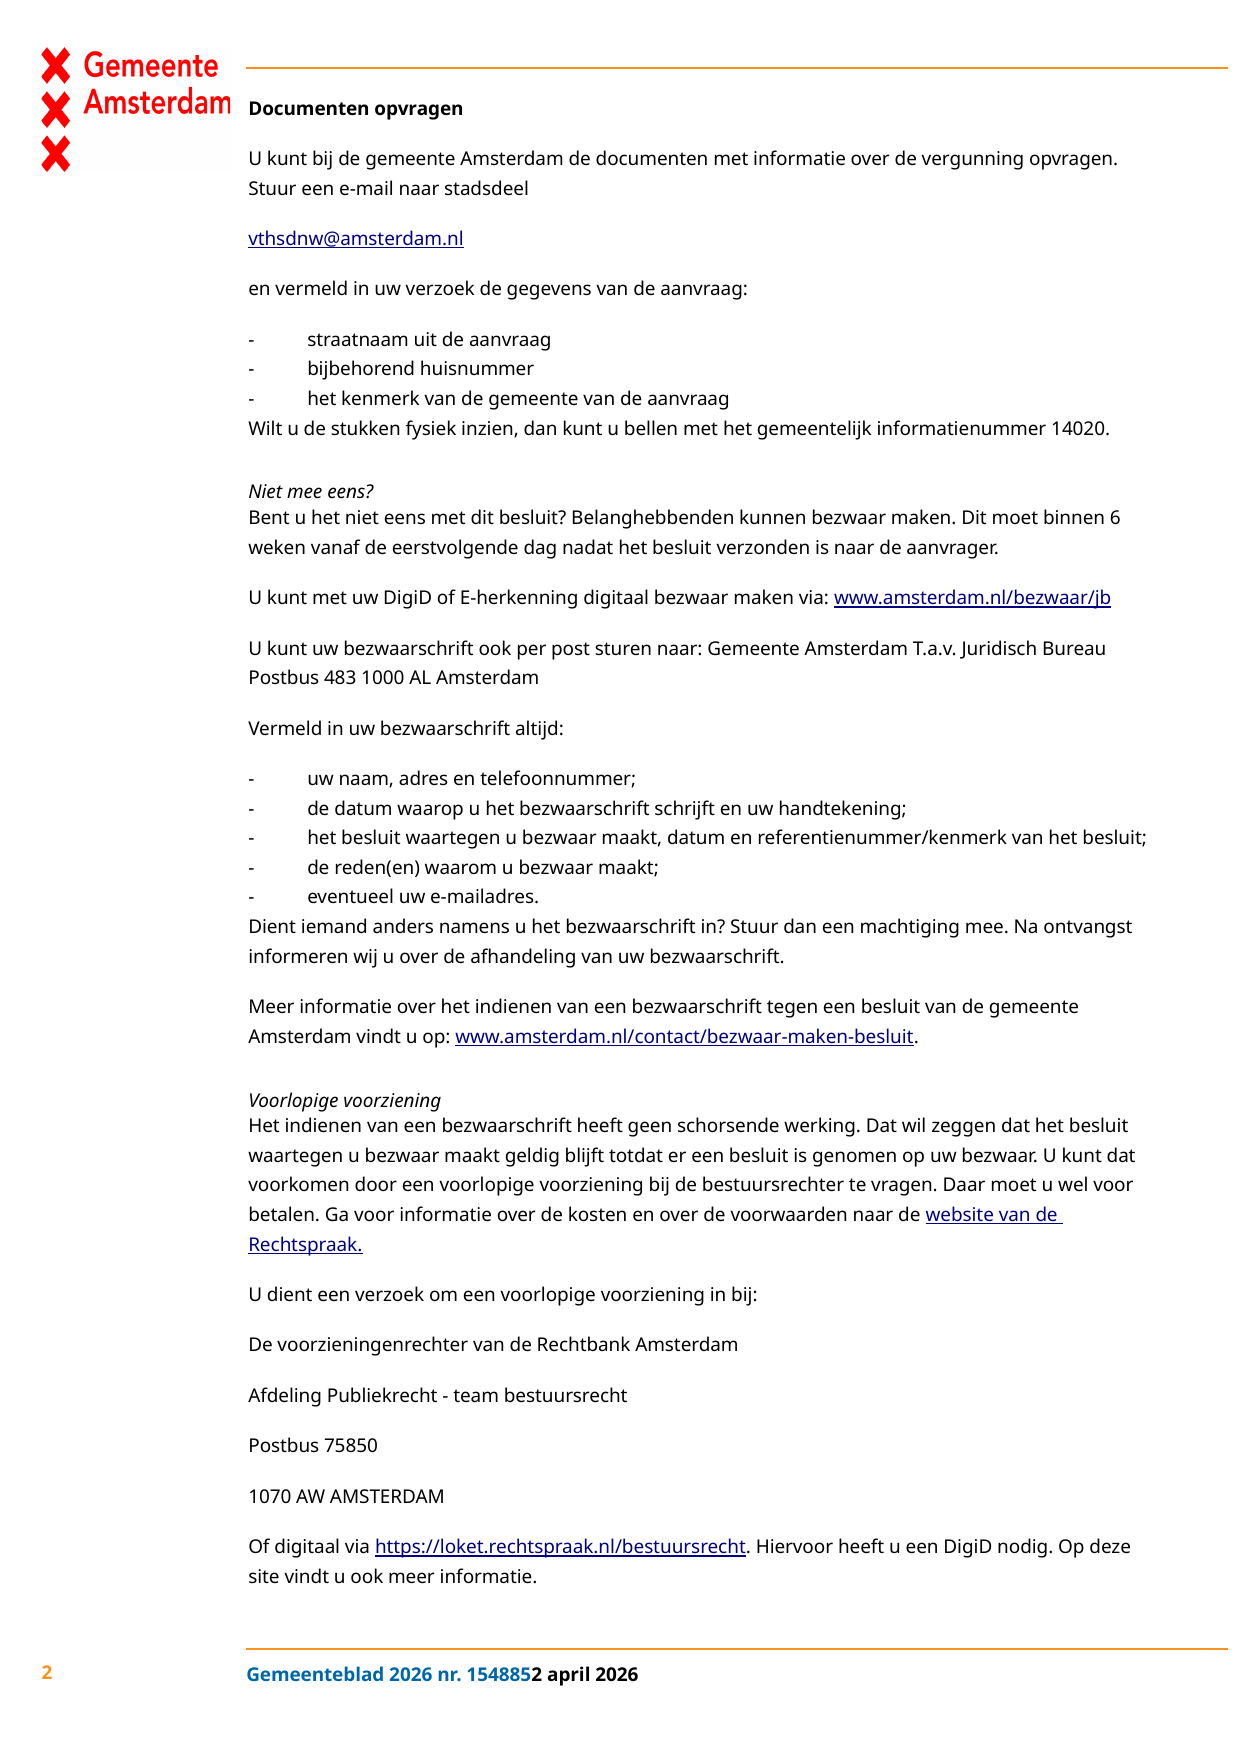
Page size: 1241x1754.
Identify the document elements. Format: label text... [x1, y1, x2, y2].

text vthsdnw@amsterdam.nl [248, 225, 1152, 251]
text Het indienen van een bezwaarschrift heeft geen schorsende werking. Dat wil zeggen dat het besluit waartegen u bezwaar maakt geldig blijft totdat er een besluit is genomen op uw bezwaar. U kunt dat voorkomen door een voorlopige voorziening bij de bestuursrechter te vragen. Daar moet u wel voor betalen. Ga voor informatie over de kosten en over de voorwaarden naar de website van de Rechtspraak. [248, 1112, 1152, 1257]
text Meer informatie over het indienen van een bezwaarschrift tegen een besluit van de gemeente Amsterdam vindt u op: www.amsterdam.nl/contact/bezwaar-maken-besluit. [248, 993, 1152, 1048]
text Postbus 75850 [248, 1432, 1152, 1458]
list bijbehorend huisnummer [248, 356, 1152, 381]
text U kunt met uw DigiD of E-herkenning digitaal bezwaar maken via: www.amsterdam.nl/bezwaar/jb [248, 584, 1152, 610]
text Bent u het niet eens met dit besluit? Belanghebbenden kunnen bezwaar maken. Dit moet binnen 6 weken vanaf de eerstvolgende dag nadat het besluit verzonden is naar de aanvrager. [248, 504, 1152, 560]
text Afdeling Publiekrecht - team bestuursrecht [248, 1382, 1152, 1408]
list het kenmerk van de gemeente van de aanvraag [248, 385, 1152, 411]
text Of digitaal via https://loket.rechtspraak.nl/bestuursrecht. Hiervoor heeft u een DigiD nodig. Op deze site vindt u ook meer informatie. [248, 1533, 1152, 1589]
text Vermeld in uw bezwaarschrift altijd: [248, 715, 1152, 741]
list de reden(en) waarom u bezwaar maakt; [248, 854, 1152, 880]
text De voorzieningenrechter van de Rechtbank Amsterdam [248, 1332, 1152, 1357]
text Dient iemand anders namens u het bezwaarschrift in? Stuur dan een machtiging mee. Na ontvangst informeren wij u over de afhandeling van uw bezwaarschrift. [248, 913, 1152, 968]
text U kunt uw bezwaarschrift ook per post sturen naar: Gemeente Amsterdam T.a.v. Juridisch Bureau Postbus 483 1000 AL Amsterdam [248, 635, 1152, 690]
text en vermeld in uw verzoek de gegevens van de aanvraag: [248, 276, 1152, 301]
list uw naam, adres en telefoonnummer; [248, 765, 1152, 791]
list eventueel uw e-mailadres. [248, 884, 1152, 909]
text Niet mee eens? [248, 479, 1152, 504]
text Wilt u de stukken fysiek inzien, dan kunt u bellen met het gemeentelijk informatienummer 14020. [248, 415, 1152, 441]
list de datum waarop u het bezwaarschrift schrijft en uw handtekening; [248, 795, 1152, 821]
text Documenten opvragen [248, 95, 1152, 121]
picture [41, 47, 231, 172]
list straatnaam uit de aanvraag [248, 326, 1152, 352]
list het besluit waartegen u bezwaar maakt, datum en referentienummer/kenmerk van het besluit; [248, 824, 1152, 850]
text 1070 AW AMSTERDAM [248, 1483, 1152, 1509]
text Voorlopige voorziening [248, 1087, 1152, 1112]
text U dient een verzoek om een voorlopige voorziening in bij: [248, 1281, 1152, 1307]
text U kunt bij de gemeente Amsterdam de documenten met informatie over de vergunning opvragen. Stuur een e-mail naar stadsdeel [248, 145, 1152, 201]
